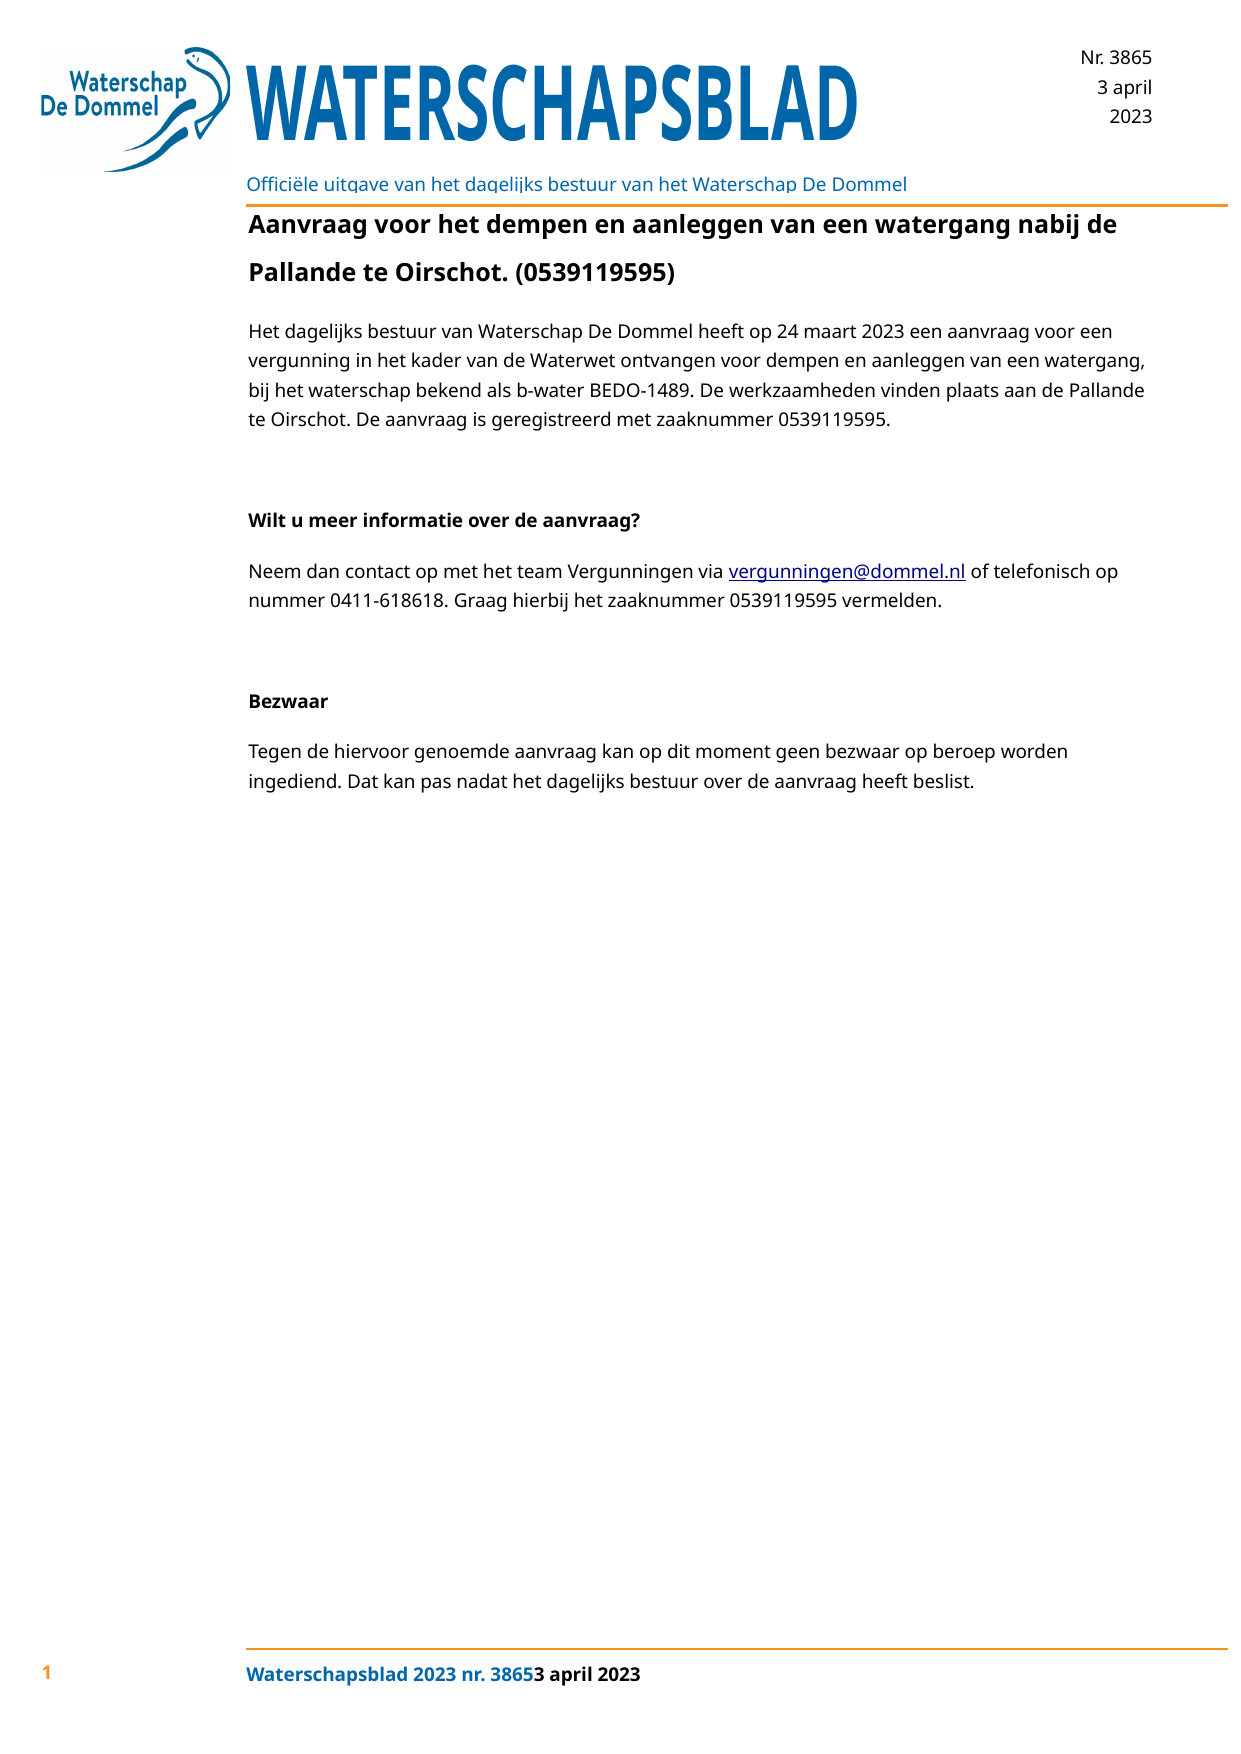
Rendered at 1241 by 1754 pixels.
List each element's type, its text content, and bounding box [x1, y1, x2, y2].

picture [204, 47, 231, 76]
text Aanvraag voor het dempen en aanleggen van een watergang nabij de Pallande te Oirschot. (0539119595) [248, 207, 1152, 288]
text Bezwaar [248, 688, 1152, 714]
text Wilt u meer informatie over de aanvraag? [248, 507, 1152, 533]
picture [198, 118, 210, 131]
picture [45, 99, 51, 111]
text Neem dan contact op met het team Vergunningen via vergunningen@dommel.nl of telefonisch op nummer 0411-618618. Graag hierbij het zaaknummer 0539119595 vermelden. [248, 558, 1152, 613]
text Tegen de hiervoor genoemde aanvraag kan op dit moment geen bezwaar op beroep worden ingediend. Dat kan pas nadat het dagelijks bestuur over de aanvraag heeft beslist. [248, 739, 1152, 794]
picture [41, 47, 231, 172]
text Het dagelijks bestuur van Waterschap De Dommel heeft op 24 maart 2023 een aanvraag voor een vergunning in het kader van de Waterwet ontvangen voor dempen en aanleggen van een watergang, bij het waterschap bekend als b-water BEDO-1489. De werkzaamheden vinden plaats aan de Pallande te Oirschot. De aanvraag is geregistreerd met zaaknummer 0539119595. [248, 318, 1152, 432]
